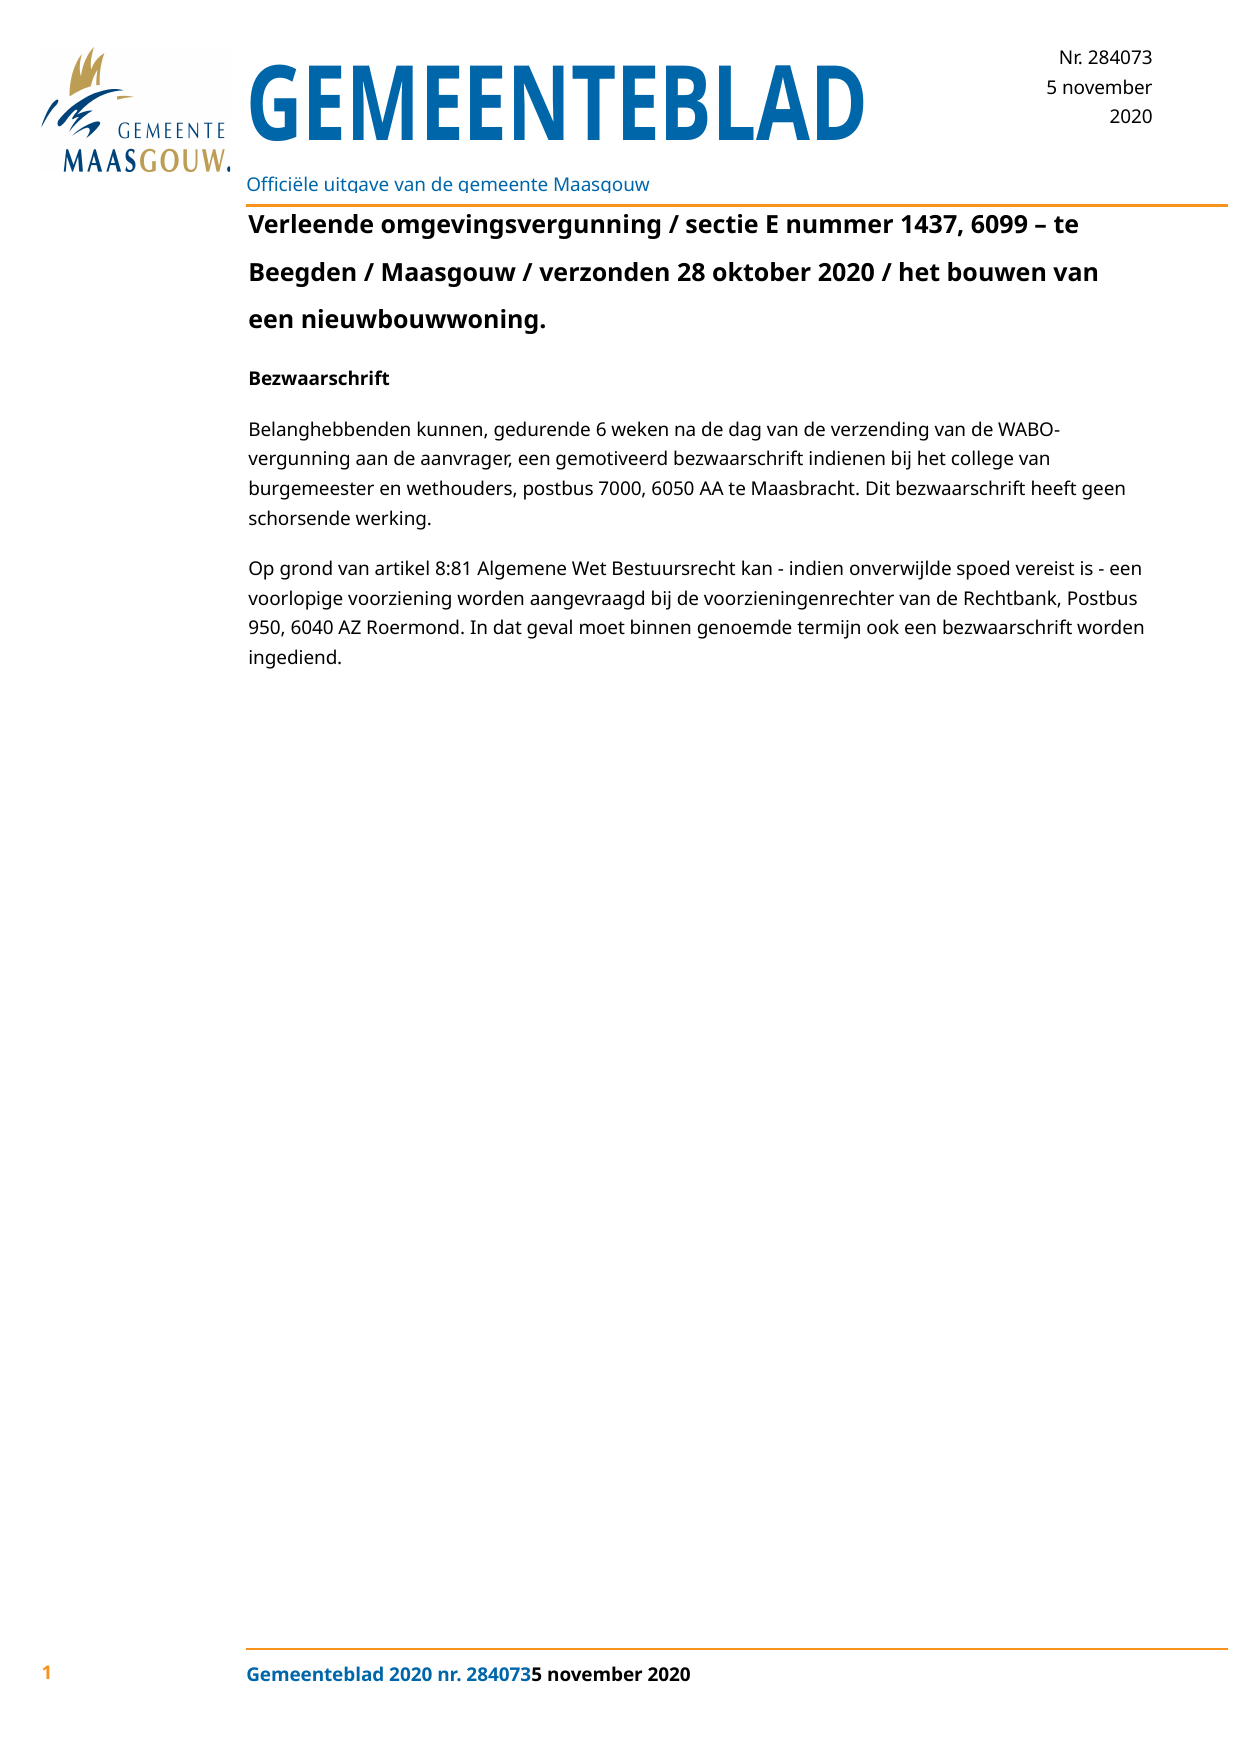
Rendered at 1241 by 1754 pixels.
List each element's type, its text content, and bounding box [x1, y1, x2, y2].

text Belanghebbenden kunnen, gedurende 6 weken na de dag van de verzending van de WABO-vergunning aan de aanvrager, een gemotiveerd bezwaarschrift indienen bij het college van burgemeester en wethouders, postbus 7000, 6050 AA te Maasbracht. Dit bezwaarschrift heeft geen schorsende werking. [248, 416, 1152, 530]
text Bezwaarschrift [248, 366, 1152, 391]
text Op grond van artikel 8:81 Algemene Wet Bestuursrecht kan - indien onverwijlde spoed vereist is - een voorlopige voorziening worden aangevraagd bij de voorzieningenrechter van de Rechtbank, Postbus 950, 6040 AZ Roermond. In dat geval moet binnen genoemde termijn ook een bezwaarschrift worden ingediend. [248, 555, 1152, 669]
picture [41, 47, 231, 172]
text Verleende omgevingsvergunning / sectie E nummer 1437, 6099 – te Beegden / Maasgouw / verzonden 28 oktober 2020 / het bouwen van een nieuwbouwwoning. [248, 207, 1152, 336]
